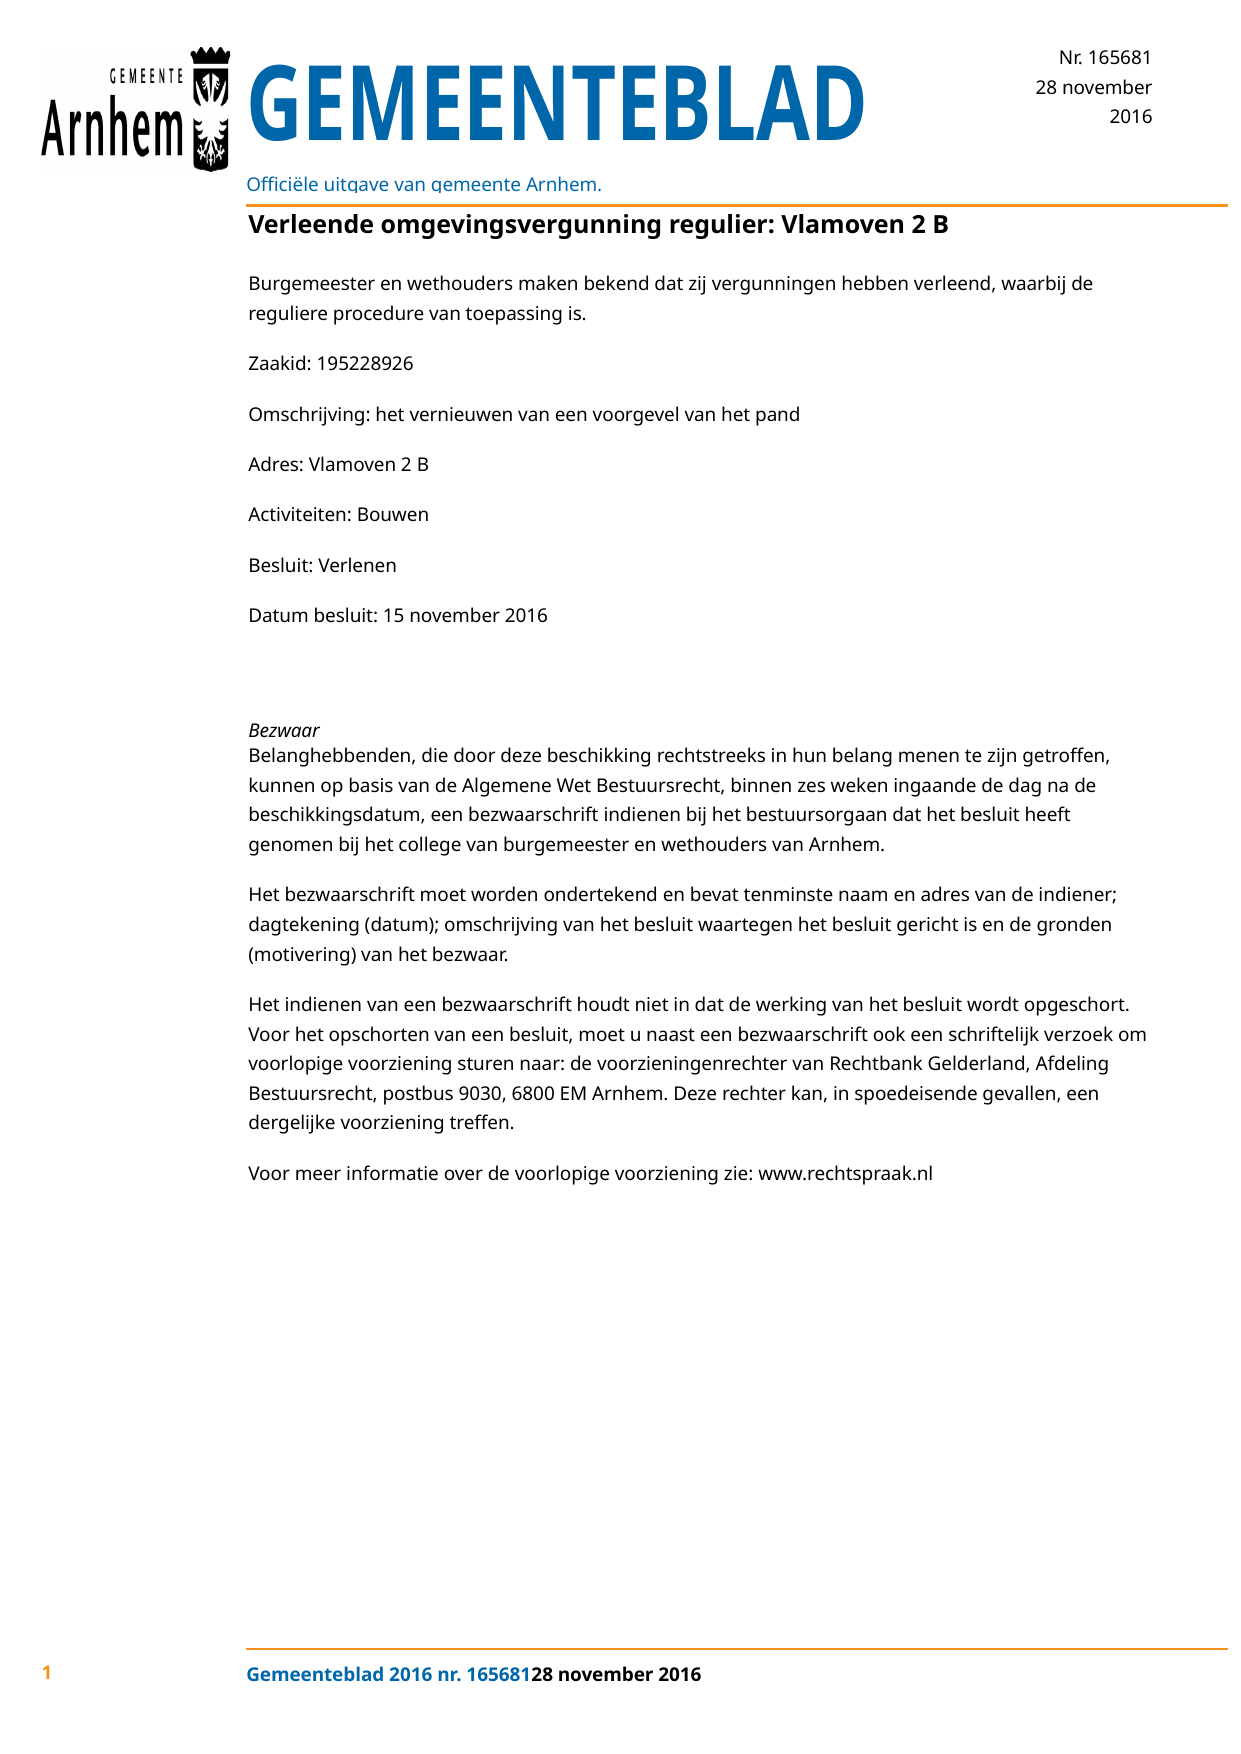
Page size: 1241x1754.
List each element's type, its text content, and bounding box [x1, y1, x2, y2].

text Voor meer informatie over de voorlopige voorziening zie: www.rechtspraak.nl [248, 1160, 1152, 1186]
text Burgemeester en wethouders maken bekend dat zij vergunningen hebben verleend, waarbij de reguliere procedure van toepassing is. [248, 270, 1152, 326]
text Verleende omgevingsvergunning regulier: Vlamoven 2 B [248, 207, 1152, 241]
text Datum besluit: 15 november 2016 [248, 602, 1152, 628]
text Activiteiten: Bouwen [248, 502, 1152, 527]
text Belanghebbenden, die door deze beschikking rechtstreeks in hun belang menen te zijn getroffen, kunnen op basis van de Algemene Wet Bestuursrecht, binnen zes weken ingaande de dag na de beschikkingsdatum, een bezwaarschrift indienen bij het bestuursorgaan dat het besluit heeft genomen bij het college van burgemeester en wethouders van Arnhem. [248, 742, 1152, 857]
text Omschrijving: het vernieuwen van een voorgevel van het pand [248, 401, 1152, 426]
text Besluit: Verlenen [248, 552, 1152, 578]
text Het bezwaarschrift moet worden ondertekend en bevat tenminste naam en adres van de indiener; dagtekening (datum); omschrijving van het besluit waartegen het besluit gericht is en de gronden (motivering) van het bezwaar. [248, 882, 1152, 967]
text Bezwaar [248, 717, 1152, 742]
text Zaakid: 195228926 [248, 350, 1152, 376]
picture [41, 47, 231, 172]
text Het indienen van een bezwaarschrift houdt niet in dat de werking van het besluit wordt opgeschort. Voor het opschorten van een besluit, moet u naast een bezwaarschrift ook een schriftelijk verzoek om voorlopige voorziening sturen naar: de voorzieningenrechter van Rechtbank Gelderland, Afdeling Bestuursrecht, postbus 9030, 6800 EM Arnhem. Deze rechter kan, in spoedeisende gevallen, een dergelijke voorziening treffen. [248, 991, 1152, 1135]
text Adres: Vlamoven 2 B [248, 451, 1152, 477]
